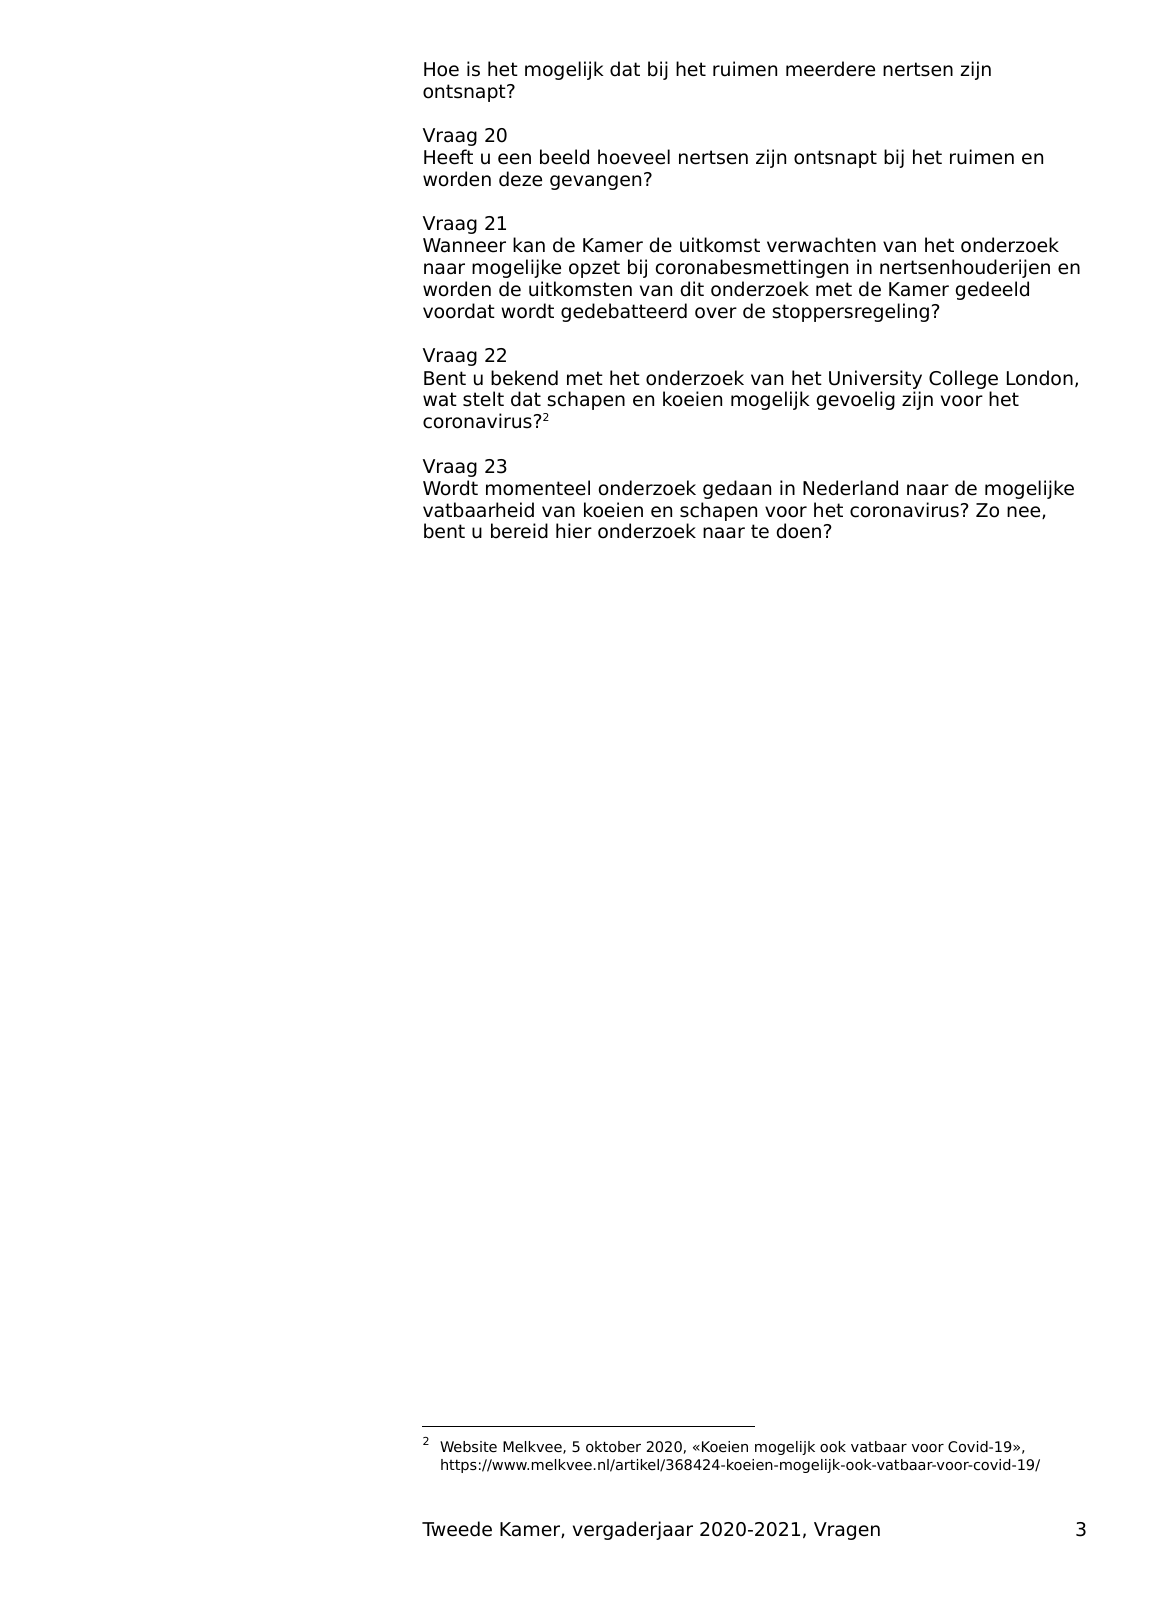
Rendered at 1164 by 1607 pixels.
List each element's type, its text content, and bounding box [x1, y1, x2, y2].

text Vraag 22 [422, 345, 1087, 367]
text Heeft u een beeld hoeveel nertsen zijn ontsnapt bij het ruimen en worden deze gevangen? [422, 147, 1087, 191]
text Hoe is het mogelijk dat bij het ruimen meerdere nertsen zijn ontsnapt? [422, 59, 1087, 103]
text Wanneer kan de Kamer de uitkomst verwachten van het onderzoek naar mogelijke opzet bij coronabesmettingen in nertsenhouderijen en worden de uitkomsten van dit onderzoek met de Kamer gedeeld voordat wordt gedebatteerd over de stoppersregeling? [422, 235, 1087, 323]
text Vraag 23 [422, 456, 1087, 477]
text Vraag 20 [422, 125, 1087, 147]
text Wordt momenteel onderzoek gedaan in Nederland naar de mogelijke vatbaarheid van koeien en schapen voor het coronavirus? Zo nee, bent u bereid hier onderzoek naar te doen? [422, 477, 1087, 543]
text Website Melkvee, 5 oktober 2020, «Koeien mogelijk ook vatbaar voor Covid-19», https://www.melkvee.nl/artikel/368424-koeien-mogelijk-ook-vatbaar-voor-covid-19/ [422, 1435, 1087, 1474]
text Bent u bekend met het onderzoek van het University College London, wat stelt dat schapen en koeien mogelijk gevoelig zijn voor het coronavirus? [422, 367, 1087, 433]
text Vraag 21 [422, 213, 1087, 235]
